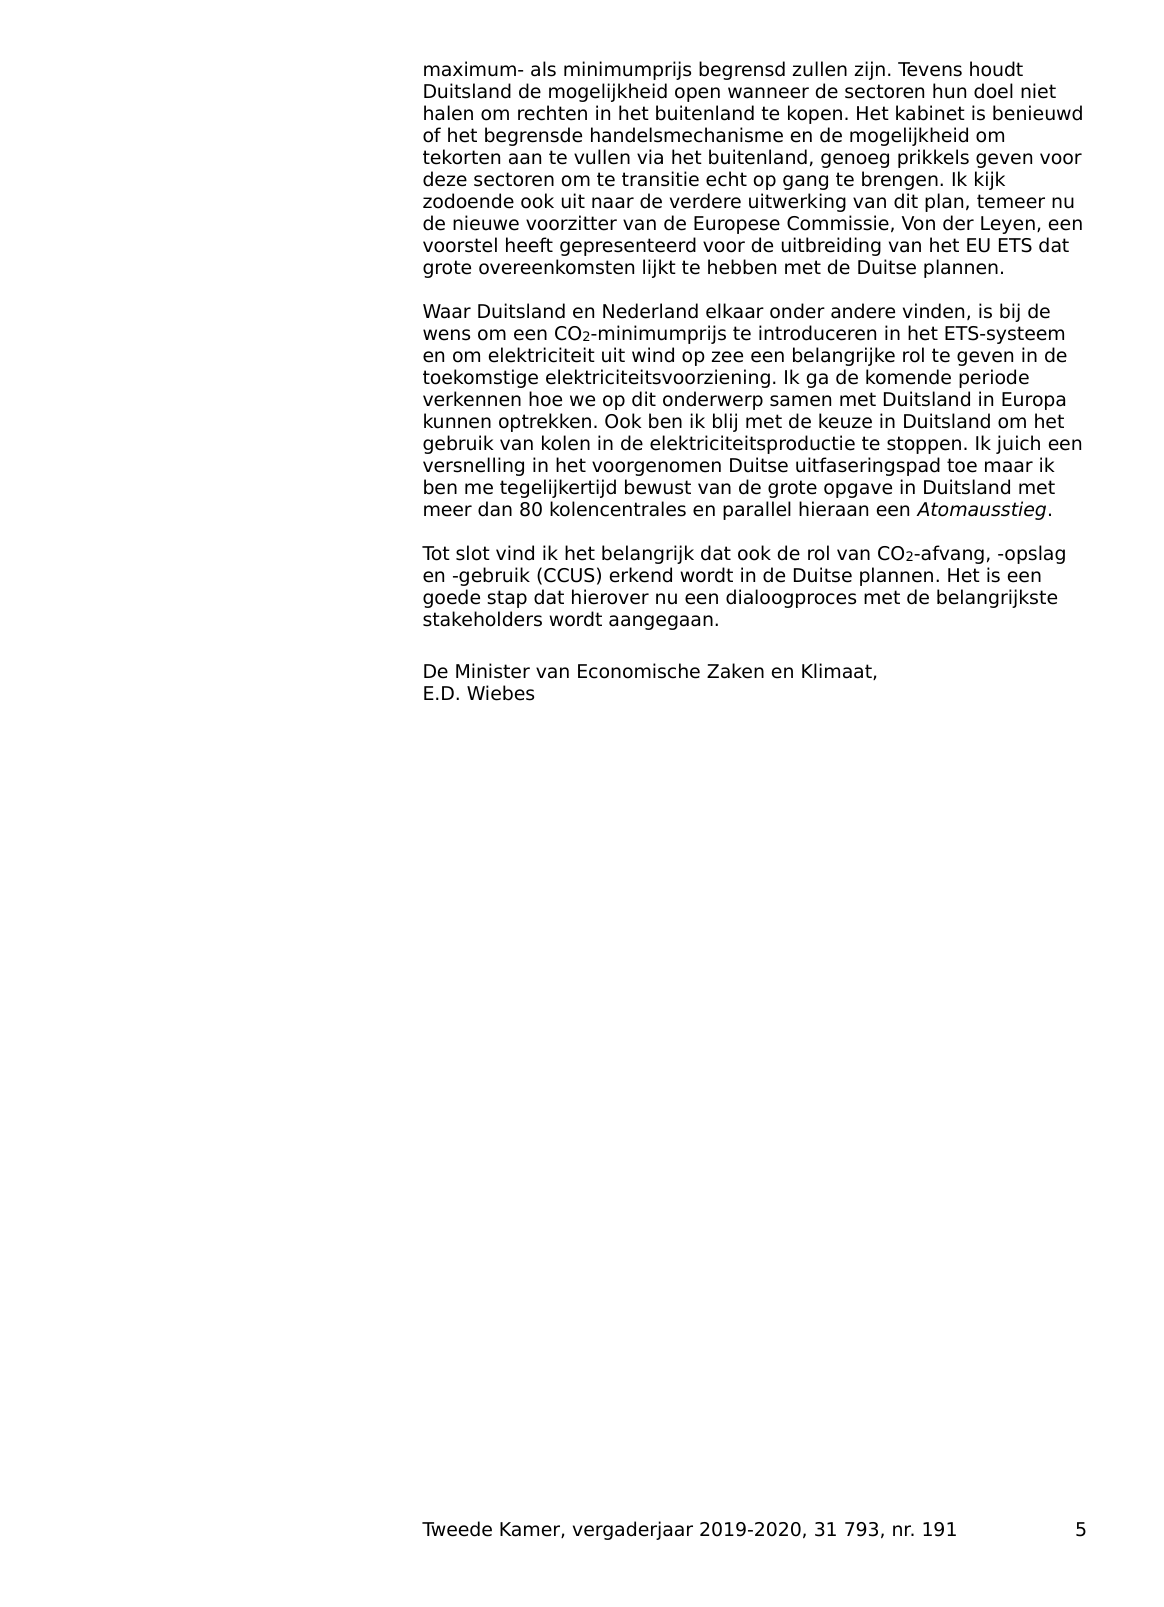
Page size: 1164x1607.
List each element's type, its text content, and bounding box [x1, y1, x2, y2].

text De Minister van Economische Zaken en Klimaat, E.D. Wiebes [422, 661, 1087, 705]
text Waar Duitsland en Nederland elkaar onder andere vinden, is bij de wens om een CO2-minimumprijs te introduceren in het ETS-systeem en om elektriciteit uit wind op zee een belangrijke rol te geven in de toekomstige elektriciteitsvoorziening. Ik ga de komende periode verkennen hoe we op dit onderwerp samen met Duitsland in Europa kunnen optrekken. Ook ben ik blij met de keuze in Duitsland om het gebruik van kolen in de elektriciteitsproductie te stoppen. Ik juich een versnelling in het voorgenomen Duitse uitfaseringspad toe maar ik ben me tegelijkertijd bewust van de grote opgave in Duitsland met meer dan 80 kolencentrales en parallel hieraan een Atomausstieg. [422, 301, 1087, 521]
text Tot slot vind ik het belangrijk dat ook de rol van CO2-afvang, -opslag en -gebruik (CCUS) erkend wordt in de Duitse plannen. Het is een goede stap dat hierover nu een dialoogproces met de belangrijkste stakeholders wordt aangegaan. [422, 543, 1087, 631]
text maximum- als minimumprijs begrensd zullen zijn. Tevens houdt Duitsland de mogelijkheid open wanneer de sectoren hun doel niet halen om rechten in het buitenland te kopen. Het kabinet is benieuwd of het begrensde handelsmechanisme en de mogelijkheid om tekorten aan te vullen via het buitenland, genoeg prikkels geven voor deze sectoren om te transitie echt op gang te brengen. Ik kijk zodoende ook uit naar de verdere uitwerking van dit plan, temeer nu de nieuwe voorzitter van de Europese Commissie, Von der Leyen, een voorstel heeft gepresenteerd voor de uitbreiding van het EU ETS dat grote overeenkomsten lijkt te hebben met de Duitse plannen. [422, 59, 1087, 279]
